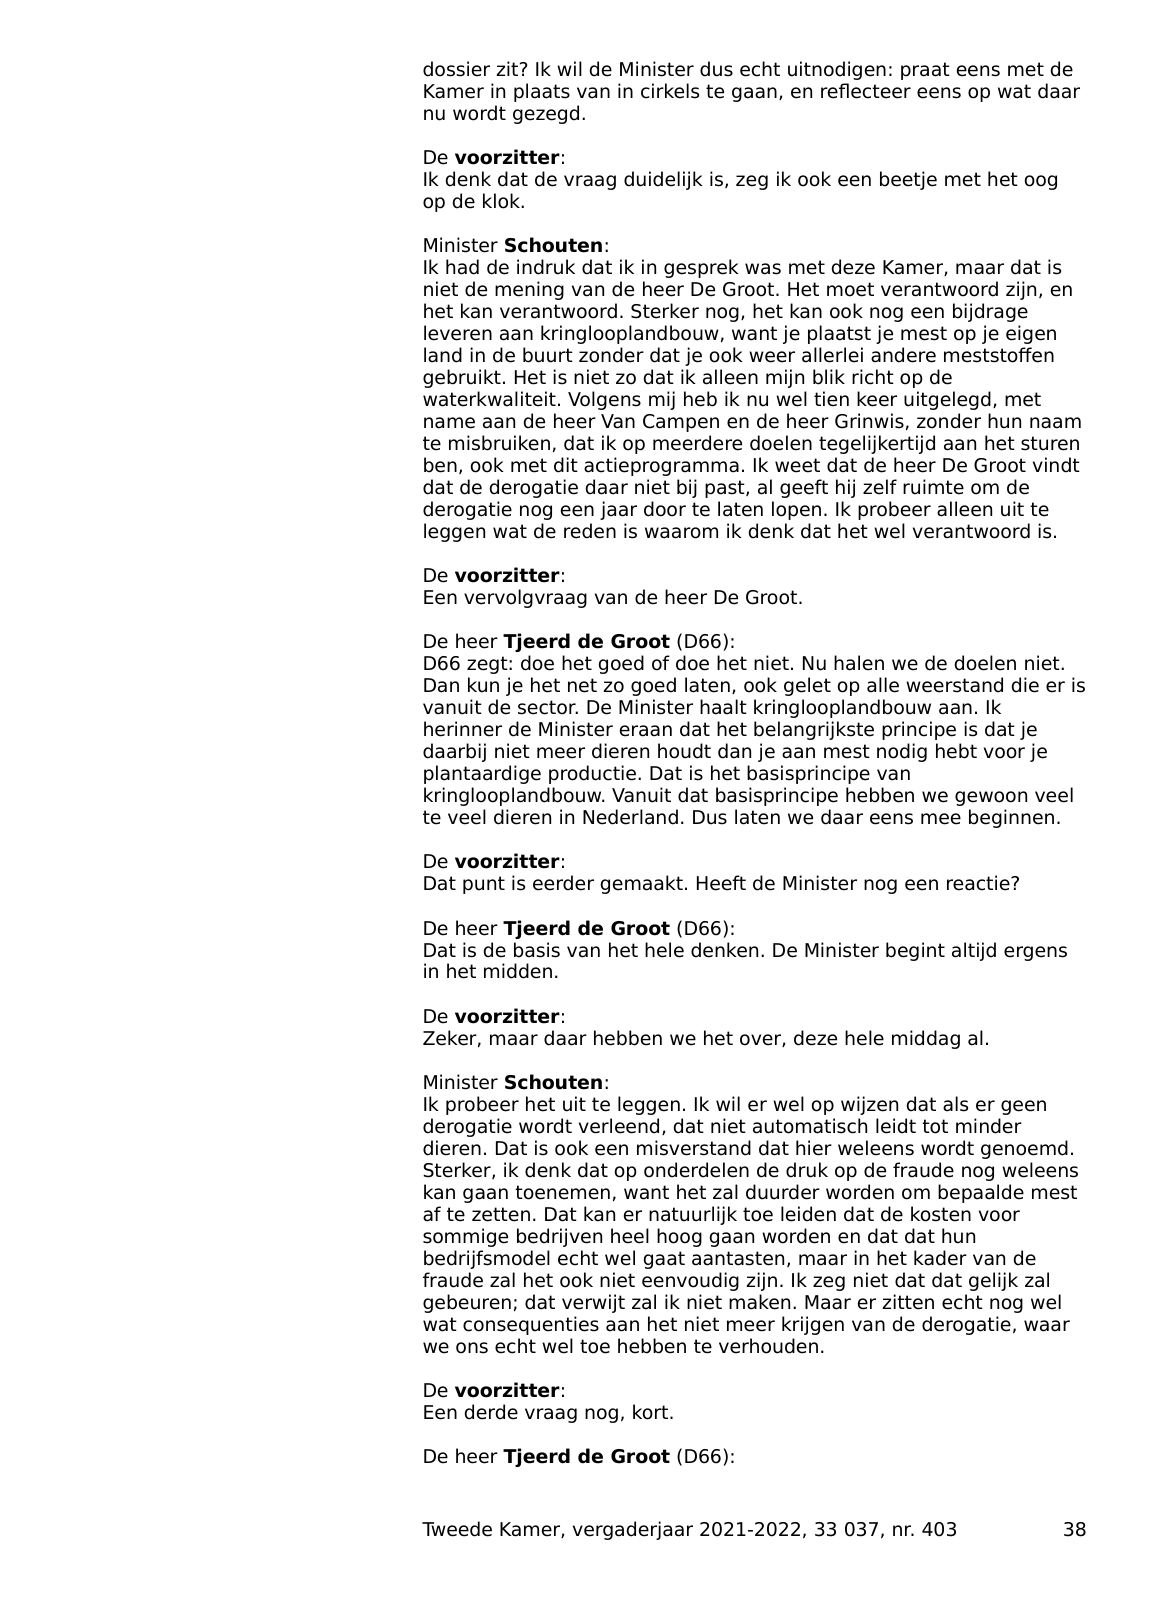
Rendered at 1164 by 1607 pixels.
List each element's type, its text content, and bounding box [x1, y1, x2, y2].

text De voorzitter: [422, 1006, 1087, 1028]
text Ik probeer het uit te leggen. Ik wil er wel op wijzen dat als er geen derogatie wordt verleend, dat niet automatisch leidt tot minder dieren. Dat is ook een misverstand dat hier weleens wordt genoemd. Sterker, ik denk dat op onderdelen de druk op de fraude nog weleens kan gaan toenemen, want het zal duurder worden om bepaalde mest af te zetten. Dat kan er natuurlijk toe leiden dat de kosten voor sommige bedrijven heel hoog gaan worden en dat dat hun bedrijfsmodel echt wel gaat aantasten, maar in het kader van de fraude zal het ook niet eenvoudig zijn. Ik zeg niet dat dat gelijk zal gebeuren; dat verwijt zal ik niet maken. Maar er zitten echt nog wel wat consequenties aan het niet meer krijgen van de derogatie, waar we ons echt wel toe hebben te verhouden. [422, 1094, 1087, 1357]
text dossier zit? Ik wil de Minister dus echt uitnodigen: praat eens met de Kamer in plaats van in cirkels te gaan, en reflecteer eens op wat daar nu wordt gezegd. [422, 59, 1087, 125]
text Dat is de basis van het hele denken. De Minister begint altijd ergens in het midden. [422, 939, 1087, 983]
text Ik had de indruk dat ik in gesprek was met deze Kamer, maar dat is niet de mening van de heer De Groot. Het moet verantwoord zijn, en het kan verantwoord. Sterker nog, het kan ook nog een bijdrage leveren aan kringlooplandbouw, want je plaatst je mest op je eigen land in de buurt zonder dat je ook weer allerlei andere meststoffen gebruikt. Het is niet zo dat ik alleen mijn blik richt op de waterkwaliteit. Volgens mij heb ik nu wel tien keer uitgelegd, met name aan de heer Van Campen en de heer Grinwis, zonder hun naam te misbruiken, dat ik op meerdere doelen tegelijkertijd aan het sturen ben, ook met dit actieprogramma. Ik weet dat de heer De Groot vindt dat de derogatie daar niet bij past, al geeft hij zelf ruimte om de derogatie nog een jaar door te laten lopen. Ik probeer alleen uit te leggen wat de reden is waarom ik denk dat het wel verantwoord is. [422, 257, 1087, 543]
text De heer Tjeerd de Groot (D66): [422, 917, 1087, 939]
text Een derde vraag nog, kort. [422, 1402, 1087, 1424]
text Dat punt is eerder gemaakt. Heeft de Minister nog een reactie? [422, 873, 1087, 895]
text De heer Tjeerd de Groot (D66): [422, 1446, 1087, 1468]
text Een vervolgvraag van de heer De Groot. [422, 587, 1087, 609]
text De voorzitter: [422, 565, 1087, 587]
text De voorzitter: [422, 1380, 1087, 1402]
text Minister Schouten: [422, 1072, 1087, 1094]
text D66 zegt: doe het goed of doe het niet. Nu halen we de doelen niet. Dan kun je het net zo goed laten, ook gelet op alle weerstand die er is vanuit de sector. De Minister haalt kringlooplandbouw aan. Ik herinner de Minister eraan dat het belangrijkste principe is dat je daarbij niet meer dieren houdt dan je aan mest nodig hebt voor je plantaardige productie. Dat is het basisprincipe van kringlooplandbouw. Vanuit dat basisprincipe hebben we gewoon veel te veel dieren in Nederland. Dus laten we daar eens mee beginnen. [422, 653, 1087, 829]
text De voorzitter: [422, 851, 1087, 873]
text De voorzitter: [422, 147, 1087, 169]
text Minister Schouten: [422, 235, 1087, 257]
text De heer Tjeerd de Groot (D66): [422, 631, 1087, 653]
text Zeker, maar daar hebben we het over, deze hele middag al. [422, 1028, 1087, 1049]
text Ik denk dat de vraag duidelijk is, zeg ik ook een beetje met het oog op de klok. [422, 169, 1087, 213]
